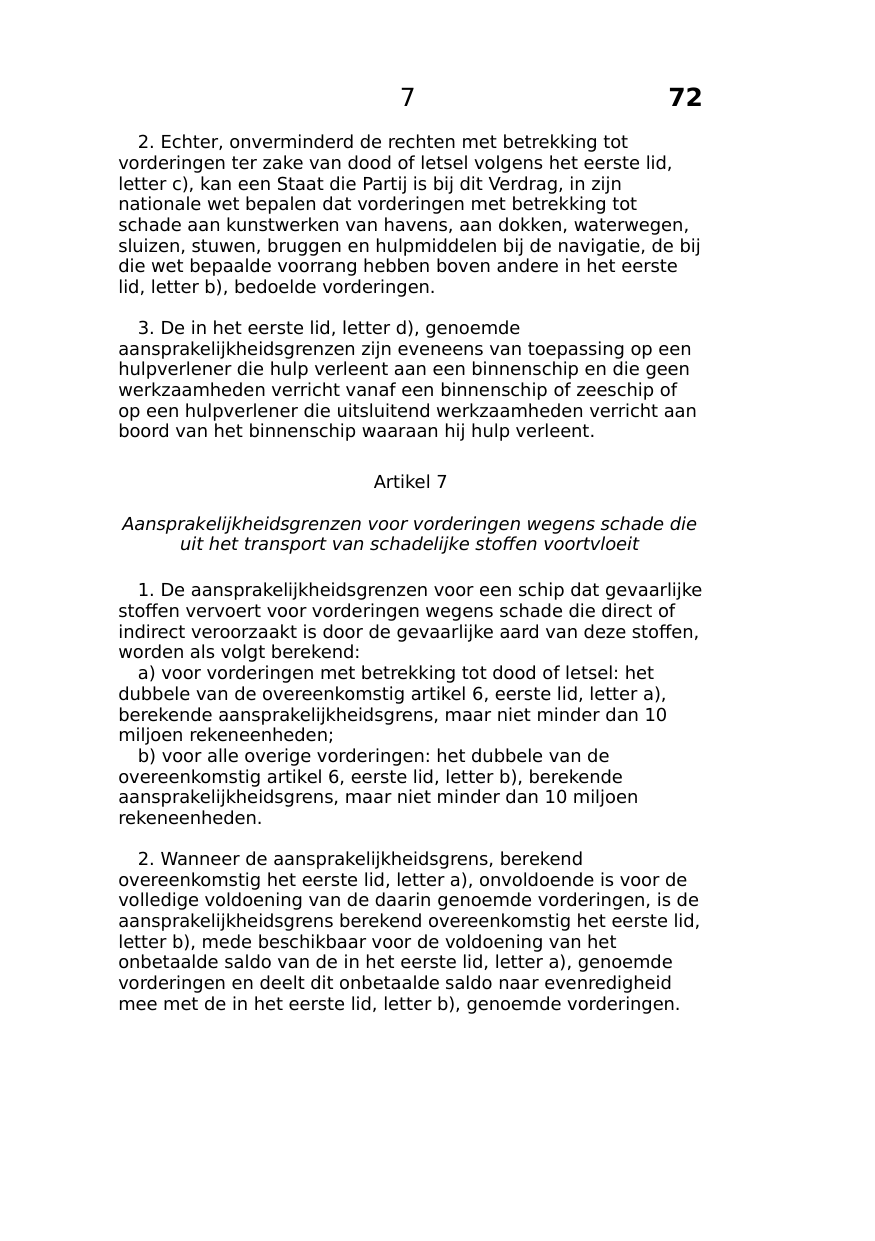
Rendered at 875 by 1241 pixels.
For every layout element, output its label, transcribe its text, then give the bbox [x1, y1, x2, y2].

text 3. De in het eerste lid, letter d), genoemde aansprakelijkheidsgrenzen zijn eveneens van toepassing op een hulpverlener die hulp verleent aan een binnenschip en die geen werkzaamheden verricht vanaf een binnenschip of zeeschip of op een hulpverlener die uitsluitend werkzaamheden verricht aan boord van het binnenschip waaraan hij hulp verleent. [118, 318, 703, 442]
text 2. Wanneer de aansprakelijkheidsgrens, berekend overeenkomstig het eerste lid, letter a), onvoldoende is voor de volledige voldoening van de daarin genoemde vorderingen, is de aansprakelijkheidsgrens berekend overeenkomstig het eerste lid, letter b), mede beschikbaar voor de voldoening van het onbetaalde saldo van de in het eerste lid, letter a), genoemde vorderingen en deelt dit onbetaalde saldo naar evenredigheid mee met de in het eerste lid, letter b), genoemde vorderingen. [118, 849, 703, 1014]
text 2. Echter, onverminderd de rechten met betrekking tot vorderingen ter zake van dood of letsel volgens het eerste lid, letter c), kan een Staat die Partij is bij dit Verdrag, in zijn nationale wet bepalen dat vorderingen met betrekking tot schade aan kunstwerken van havens, aan dokken, waterwegen, sluizen, stuwen, bruggen en hulpmiddelen bij de navigatie, de bij die wet bepaalde voorrang hebben boven andere in het eerste lid, letter b), bedoelde vorderingen. [118, 132, 703, 298]
text b) voor alle overige vorderingen: het dubbele van de overeenkomstig artikel 6, eerste lid, letter b), berekende aansprakelijkheidsgrens, maar niet minder dan 10 miljoen rekeneenheden. [118, 746, 703, 829]
subtitle Artikel 7 Aansprakelijkheidsgrenzen voor vorderingen wegens schade die uit het transport van schadelijke stoffen voortvloeit [118, 472, 703, 555]
text a) voor vorderingen met betrekking tot dood of letsel: het dubbele van de overeenkomstig artikel 6, eerste lid, letter a), berekende aansprakelijkheidsgrens, maar niet minder dan 10 miljoen rekeneenheden; [118, 663, 703, 746]
text 1. De aansprakelijkheidsgrenzen voor een schip dat gevaarlijke stoffen vervoert voor vorderingen wegens schade die direct of indirect veroorzaakt is door de gevaarlijke aard van deze stoffen, worden als volgt berekend: [118, 580, 703, 663]
